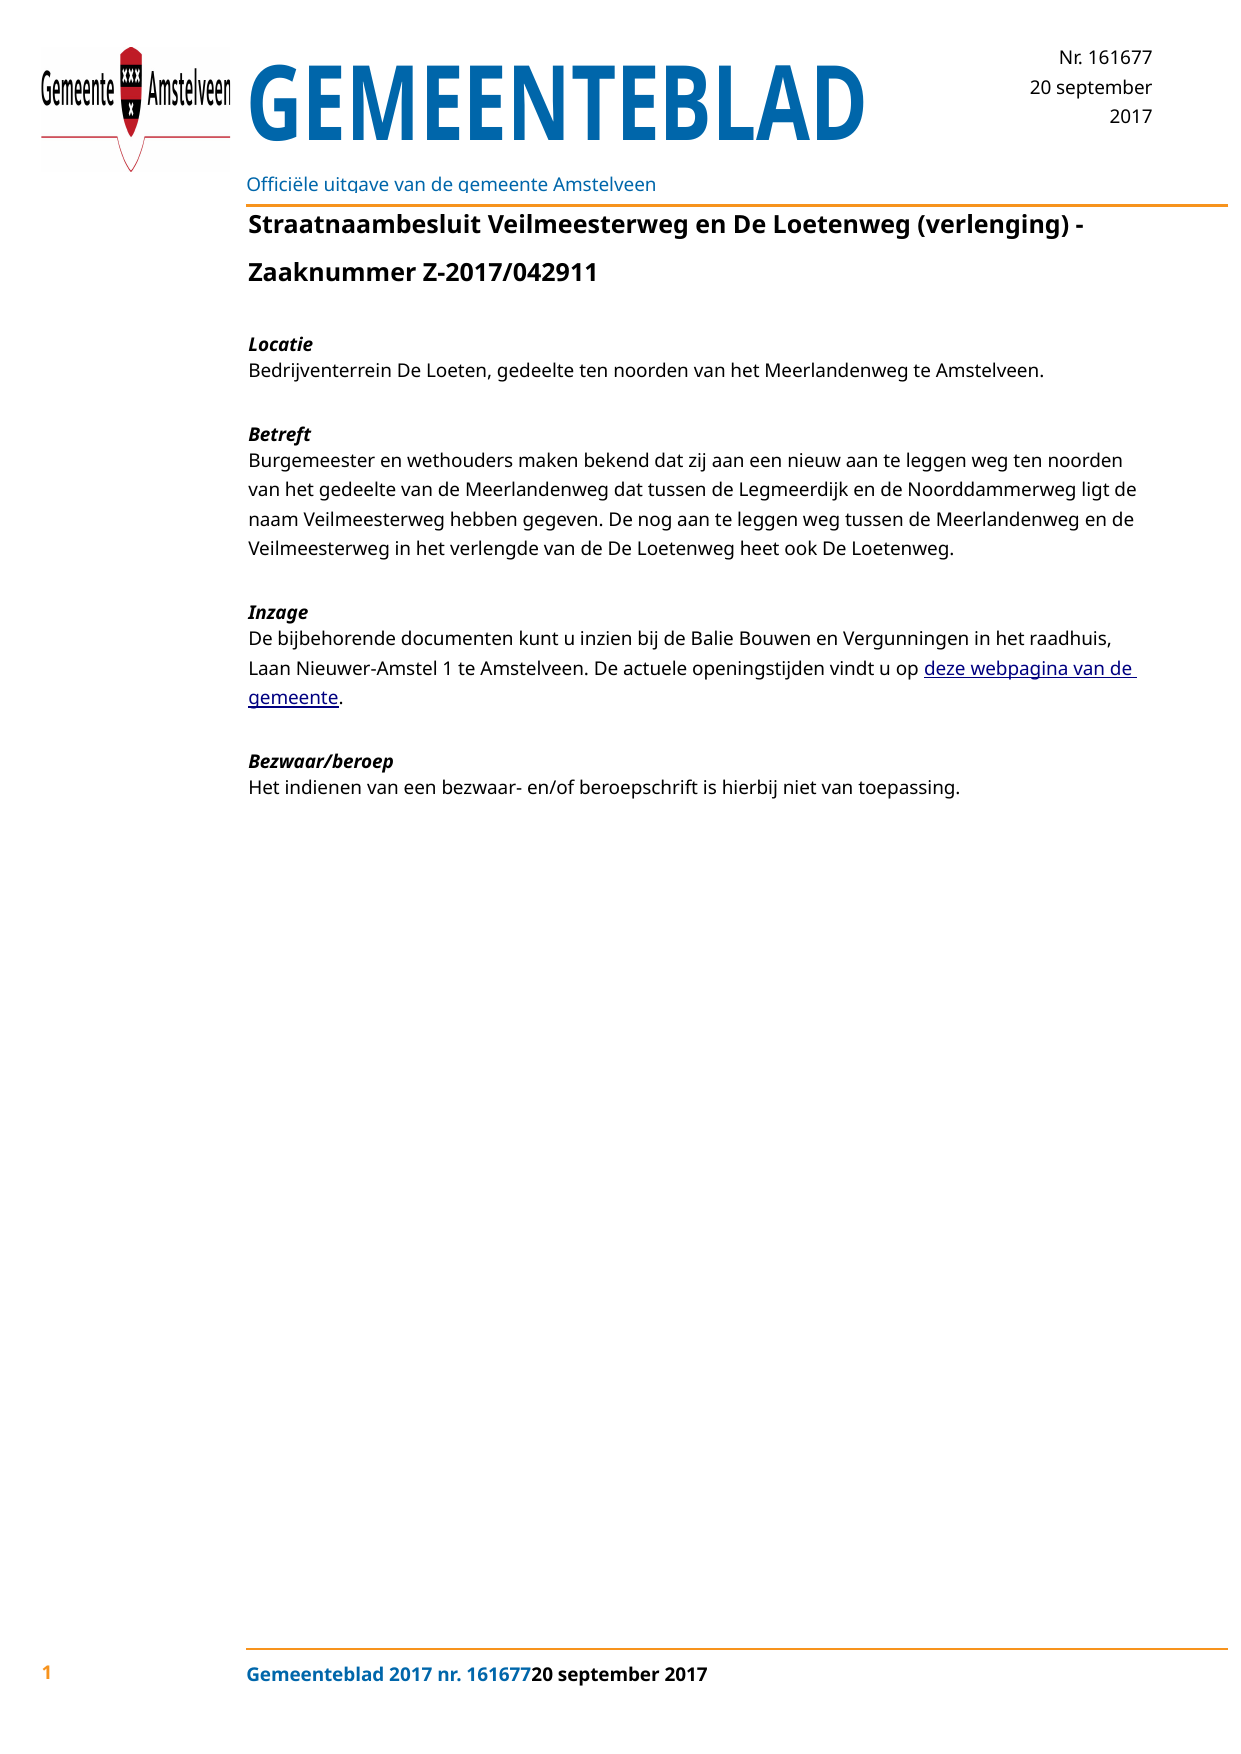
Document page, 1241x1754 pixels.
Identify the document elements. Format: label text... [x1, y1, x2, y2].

text Bezwaar/beroep [248, 748, 1152, 774]
text De bijbehorende documenten kunt u inzien bij de Balie Bouwen en Vergunningen in het raadhuis, Laan Nieuwer-Amstel 1 te Amstelveen. De actuele openingstijden vindt u op deze webpagina van de gemeente. [248, 625, 1152, 710]
text Inzage [248, 599, 1152, 625]
text Burgemeester en wethouders maken bekend dat zij aan een nieuw aan te leggen weg ten noorden van het gedeelte van de Meerlandenweg dat tussen de Legmeerdijk en de Noorddammerweg ligt de naam Veilmeesterweg hebben gegeven. De nog aan te leggen weg tussen de Meerlandenweg en de Veilmeesterweg in het verlengde van de De Loetenweg heet ook De Loetenweg. [248, 447, 1152, 561]
text Het indienen van een bezwaar- en/of beroepschrift is hierbij niet van toepassing. [248, 774, 1152, 800]
text Bedrijventerrein De Loeten, gedeelte ten noorden van het Meerlandenweg te Amstelveen. [248, 357, 1152, 383]
picture [41, 47, 231, 172]
text Straatnaambesluit Veilmeesterweg en De Loetenweg (verlenging) - Zaaknummer Z-2017/042911 [248, 207, 1152, 288]
text Betreft [248, 421, 1152, 447]
text Locatie [248, 331, 1152, 357]
